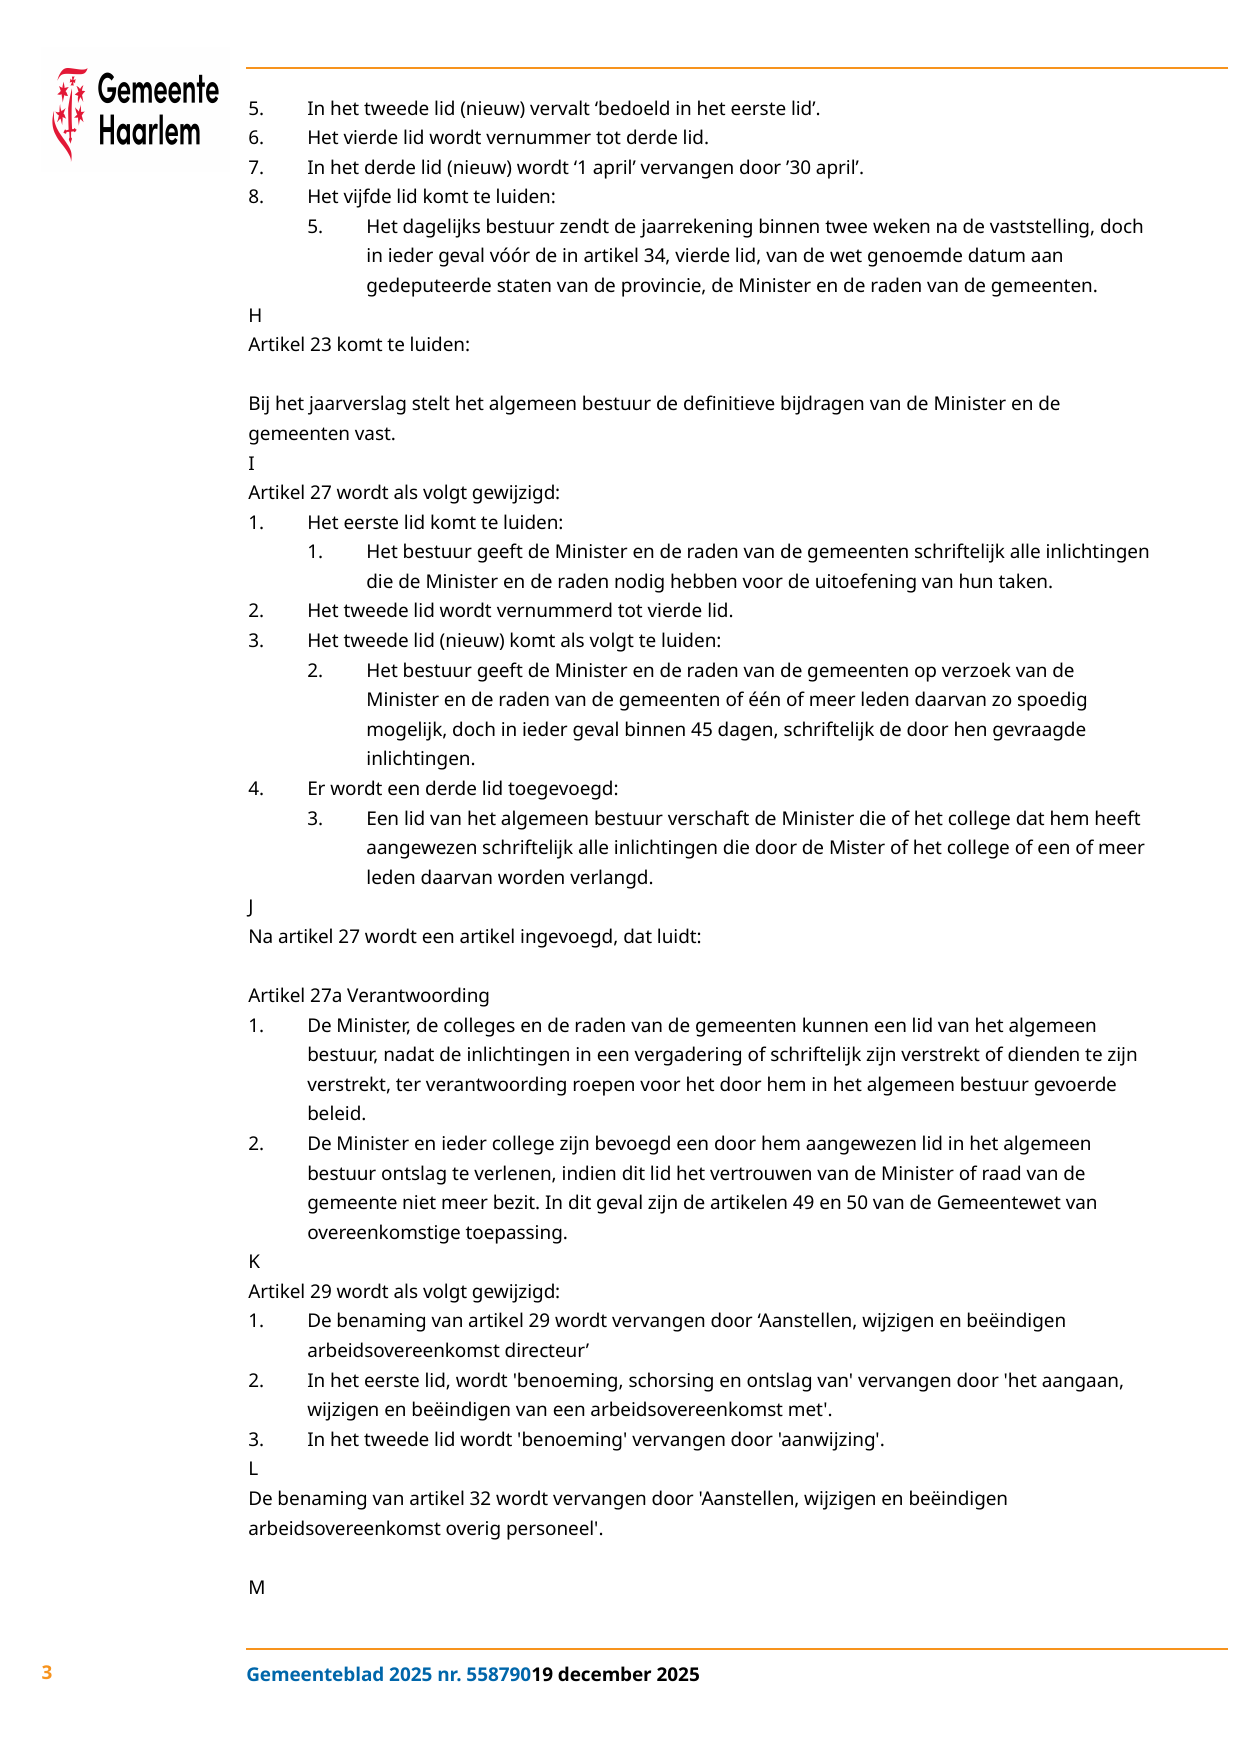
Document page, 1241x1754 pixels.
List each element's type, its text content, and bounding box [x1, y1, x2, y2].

text Na artikel 27 wordt een artikel ingevoegd, dat luidt: [248, 923, 1152, 949]
list Het vijfde lid komt te luiden: [248, 183, 1152, 209]
list Het bestuur geeft de Minister en de raden van de gemeenten schriftelijk alle inlichtingen die de Minister en de raden nodig hebben voor de uitoefening van hun taken. [307, 538, 1152, 594]
list In het eerste lid, wordt 'benoeming, schorsing en ontslag van' vervangen door 'het aangaan, wijzigen en beëindigen van een arbeidsovereenkomst met'. [248, 1367, 1152, 1422]
list De Minister, de colleges en de raden van de gemeenten kunnen een lid van het algemeen bestuur, nadat de inlichtingen in een vergadering of schriftelijk zijn verstrekt of dienden te zijn verstrekt, ter verantwoording roepen voor het door hem in het algemeen bestuur gevoerde beleid. [248, 1012, 1152, 1126]
text I [248, 450, 1152, 476]
list Er wordt een derde lid toegevoegd: [248, 775, 1152, 801]
list Het dagelijks bestuur zendt de jaarrekening binnen twee weken na de vaststelling, doch in ieder geval vóór de in artikel 34, vierde lid, van de wet genoemde datum aan gedeputeerde staten van de provincie, de Minister en de raden van de gemeenten. [307, 213, 1152, 298]
list Het bestuur geeft de Minister en de raden van de gemeenten op verzoek van de Minister en de raden van de gemeenten of één of meer leden daarvan zo spoedig mogelijk, doch in ieder geval binnen 45 dagen, schriftelijk de door hen gevraagde inlichtingen. [307, 657, 1152, 771]
list Het tweede lid (nieuw) komt als volgt te luiden: [248, 627, 1152, 653]
list Het tweede lid wordt vernummerd tot vierde lid. [248, 598, 1152, 623]
list De benaming van artikel 29 wordt vervangen door ‘Aanstellen, wijzigen en beëindigen arbeidsovereenkomst directeur’ [248, 1308, 1152, 1363]
text Artikel 27a Verantwoording [248, 982, 1152, 1008]
text J [248, 893, 1152, 919]
text K [248, 1248, 1152, 1274]
list In het derde lid (nieuw) wordt ‘1 april’ vervangen door ’30 april’. [248, 154, 1152, 180]
list In het tweede lid (nieuw) vervalt ‘bedoeld in het eerste lid’. [248, 95, 1152, 121]
text Bij het jaarverslag stelt het algemeen bestuur de definitieve bijdragen van de Minister en de gemeenten vast. [248, 391, 1152, 446]
text Artikel 23 komt te luiden: [248, 331, 1152, 357]
list In het tweede lid wordt 'benoeming' vervangen door 'aanwijzing'. [248, 1426, 1152, 1452]
text De benaming van artikel 32 wordt vervangen door 'Aanstellen, wijzigen en beëindigen arbeidsovereenkomst overig personeel'. [248, 1485, 1152, 1541]
text H [248, 302, 1152, 328]
text Artikel 27 wordt als volgt gewijzigd: [248, 479, 1152, 505]
list Het eerste lid komt te luiden: [248, 509, 1152, 535]
text Artikel 29 wordt als volgt gewijzigd: [248, 1278, 1152, 1304]
picture [41, 47, 231, 172]
list De Minister en ieder college zijn bevoegd een door hem aangewezen lid in het algemeen bestuur ontslag te verlenen, indien dit lid het vertrouwen van de Minister of raad van de gemeente niet meer bezit. In dit geval zijn de artikelen 49 en 50 van de Gemeentewet van overeenkomstige toepassing. [248, 1130, 1152, 1245]
text L [248, 1456, 1152, 1481]
list Het vierde lid wordt vernummer tot derde lid. [248, 124, 1152, 150]
text M [248, 1574, 1152, 1600]
list Een lid van het algemeen bestuur verschaft de Minister die of het college dat hem heeft aangewezen schriftelijk alle inlichtingen die door de Mister of het college of een of meer leden daarvan worden verlangd. [307, 805, 1152, 890]
